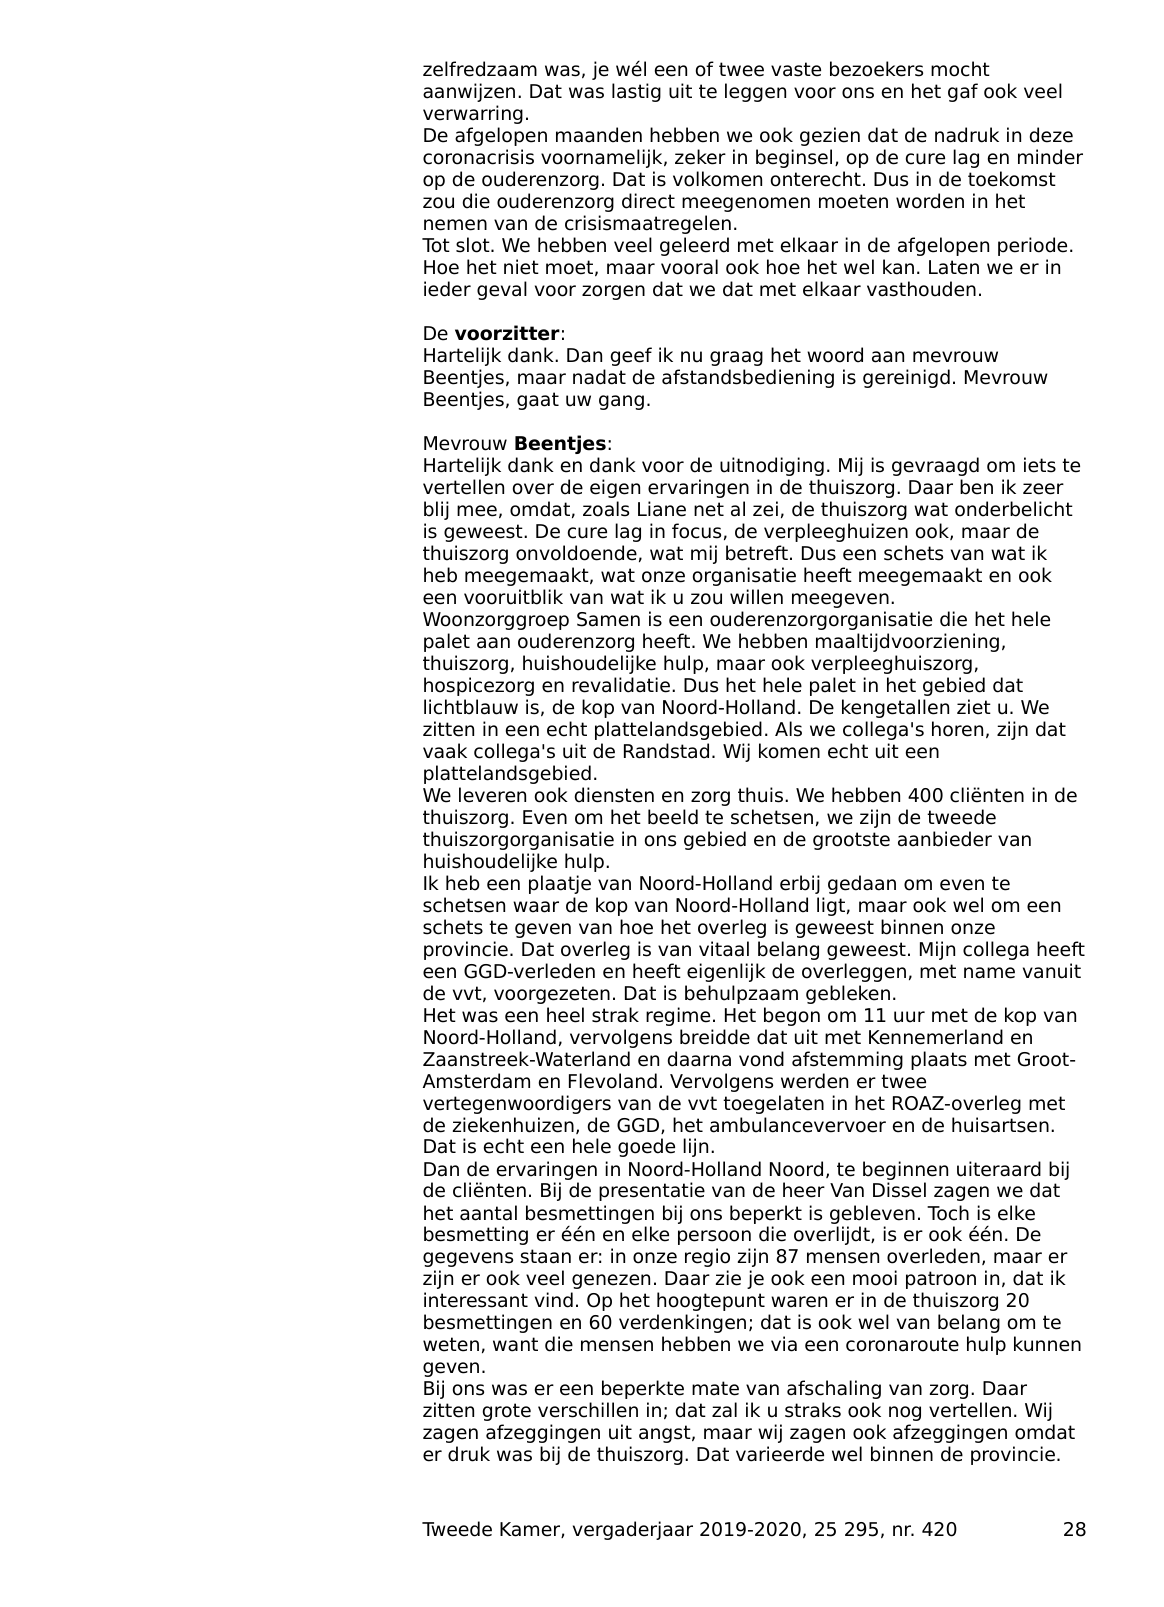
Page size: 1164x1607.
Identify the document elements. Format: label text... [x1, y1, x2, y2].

text Tot slot. We hebben veel geleerd met elkaar in de afgelopen periode. Hoe het niet moet, maar vooral ook hoe het wel kan. Laten we er in ieder geval voor zorgen dat we dat met elkaar vasthouden. [422, 235, 1087, 301]
text We leveren ook diensten en zorg thuis. We hebben 400 cliënten in de thuiszorg. Even om het beeld te schetsen, we zijn de tweede thuiszorgorganisatie in ons gebied en de grootste aanbieder van huishoudelijke hulp. [422, 785, 1087, 873]
text Bij ons was er een beperkte mate van afschaling van zorg. Daar zitten grote verschillen in; dat zal ik u straks ook nog vertellen. Wij zagen afzeggingen uit angst, maar wij zagen ook afzeggingen omdat er druk was bij de thuiszorg. Dat varieerde wel binnen de provincie. [422, 1378, 1087, 1466]
text Mevrouw Beentjes: [422, 433, 1087, 455]
text Hartelijk dank en dank voor de uitnodiging. Mij is gevraagd om iets te vertellen over de eigen ervaringen in de thuiszorg. Daar ben ik zeer blij mee, omdat, zoals Liane net al zei, de thuiszorg wat onderbelicht is geweest. De cure lag in focus, de verpleeghuizen ook, maar de thuiszorg onvoldoende, wat mij betreft. Dus een schets van wat ik heb meegemaakt, wat onze organisatie heeft meegemaakt en ook een vooruitblik van wat ik u zou willen meegeven. [422, 455, 1087, 609]
text zelfredzaam was, je wél een of twee vaste bezoekers mocht aanwijzen. Dat was lastig uit te leggen voor ons en het gaf ook veel verwarring. [422, 59, 1087, 125]
text Dan de ervaringen in Noord-Holland Noord, te beginnen uiteraard bij de cliënten. Bij de presentatie van de heer Van Dissel zagen we dat het aantal besmettingen bij ons beperkt is gebleven. Toch is elke besmetting er één en elke persoon die overlijdt, is er ook één. De gegevens staan er: in onze regio zijn 87 mensen overleden, maar er zijn er ook veel genezen. Daar zie je ook een mooi patroon in, dat ik interessant vind. Op het hoogtepunt waren er in de thuiszorg 20 besmettingen en 60 verdenkingen; dat is ook wel van belang om te weten, want die mensen hebben we via een coronaroute hulp kunnen geven. [422, 1158, 1087, 1378]
text De voorzitter: [422, 323, 1087, 345]
text Woonzorggroep Samen is een ouderenzorgorganisatie die het hele palet aan ouderenzorg heeft. We hebben maaltijdvoorziening, thuiszorg, huishoudelijke hulp, maar ook verpleeghuiszorg, hospicezorg en revalidatie. Dus het hele palet in het gebied dat lichtblauw is, de kop van Noord-Holland. De kengetallen ziet u. We zitten in een echt plattelandsgebied. Als we collega's horen, zijn dat vaak collega's uit de Randstad. Wij komen echt uit een plattelandsgebied. [422, 609, 1087, 785]
text De afgelopen maanden hebben we ook gezien dat de nadruk in deze coronacrisis voornamelijk, zeker in beginsel, op de cure lag en minder op de ouderenzorg. Dat is volkomen onterecht. Dus in de toekomst zou die ouderenzorg direct meegenomen moeten worden in het nemen van de crisismaatregelen. [422, 125, 1087, 235]
text Het was een heel strak regime. Het begon om 11 uur met de kop van Noord-Holland, vervolgens breidde dat uit met Kennemerland en Zaanstreek-Waterland en daarna vond afstemming plaats met Groot-Amsterdam en Flevoland. Vervolgens werden er twee vertegenwoordigers van de vvt toegelaten in het ROAZ-overleg met de ziekenhuizen, de GGD, het ambulancevervoer en de huisartsen. Dat is echt een hele goede lijn. [422, 1004, 1087, 1158]
text Hartelijk dank. Dan geef ik nu graag het woord aan mevrouw Beentjes, maar nadat de afstandsbediening is gereinigd. Mevrouw Beentjes, gaat uw gang. [422, 345, 1087, 411]
text Ik heb een plaatje van Noord-Holland erbij gedaan om even te schetsen waar de kop van Noord-Holland ligt, maar ook wel om een schets te geven van hoe het overleg is geweest binnen onze provincie. Dat overleg is van vitaal belang geweest. Mijn collega heeft een GGD-verleden en heeft eigenlijk de overleggen, met name vanuit de vvt, voorgezeten. Dat is behulpzaam gebleken. [422, 873, 1087, 1004]
